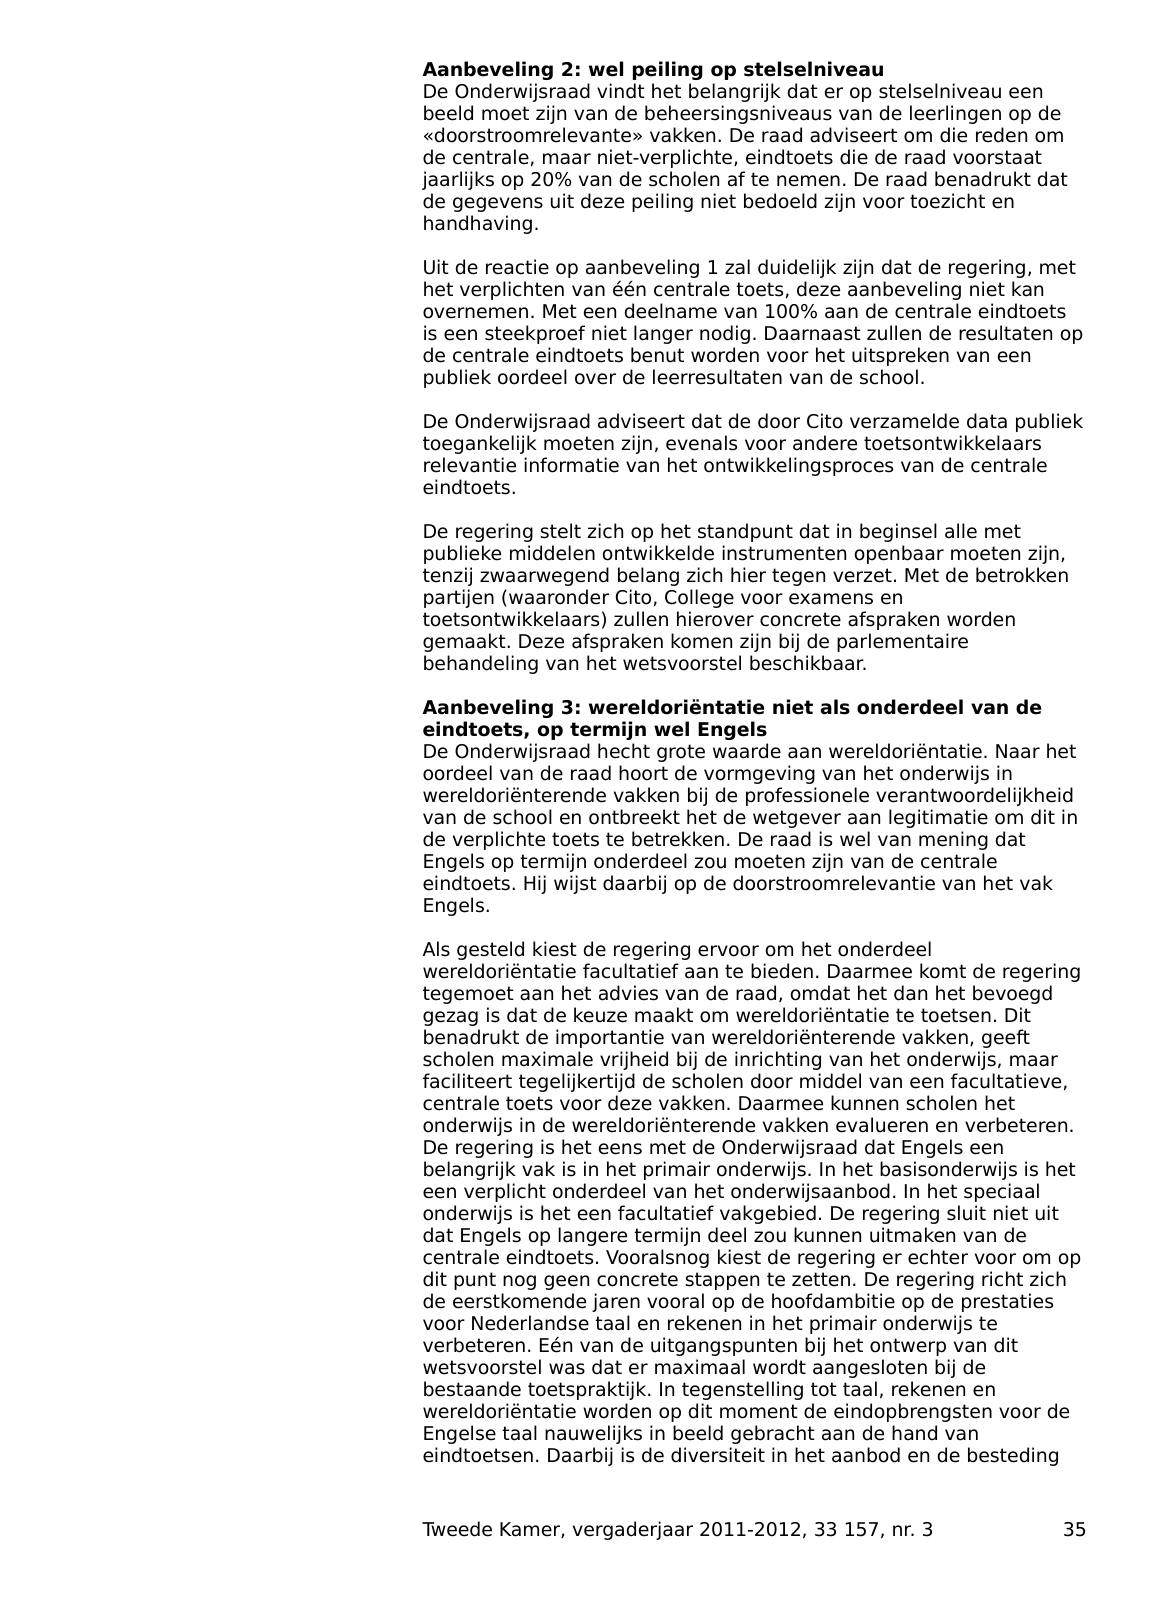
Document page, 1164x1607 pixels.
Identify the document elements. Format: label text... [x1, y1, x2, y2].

text De Onderwijsraad hecht grote waarde aan wereldoriëntatie. Naar het oordeel van de raad hoort de vormgeving van het onderwijs in wereldoriënterende vakken bij de professionele verantwoordelijkheid van de school en ontbreekt het de wetgever aan legitimatie om dit in de verplichte toets te betrekken. De raad is wel van mening dat Engels op termijn onderdeel zou moeten zijn van de centrale eindtoets. Hij wijst daarbij op de doorstroomrelevantie van het vak Engels. [422, 741, 1087, 917]
text Uit de reactie op aanbeveling 1 zal duidelijk zijn dat de regering, met het verplichten van één centrale toets, deze aanbeveling niet kan overnemen. Met een deelname van 100% aan de centrale eindtoets is een steekproef niet langer nodig. Daarnaast zullen de resultaten op de centrale eindtoets benut worden voor het uitspreken van een publiek oordeel over de leerresultaten van de school. [422, 257, 1087, 389]
text De Onderwijsraad vindt het belangrijk dat er op stelselniveau een beeld moet zijn van de beheersingsniveaus van de leerlingen op de «doorstroomrelevante» vakken. De raad adviseert om die reden om de centrale, maar niet-verplichte, eindtoets die de raad voorstaat jaarlijks op 20% van de scholen af te nemen. De raad benadrukt dat de gegevens uit deze peiling niet bedoeld zijn voor toezicht en handhaving. [422, 81, 1087, 235]
subtitle Aanbeveling 3: wereldoriëntatie niet als onderdeel van de eindtoets, op termijn wel Engels [422, 697, 1087, 741]
subtitle Aanbeveling 2: wel peiling op stelselniveau [422, 59, 1087, 81]
text De regering is het eens met de Onderwijsraad dat Engels een belangrijk vak is in het primair onderwijs. In het basisonderwijs is het een verplicht onderdeel van het onderwijsaanbod. In het speciaal onderwijs is het een facultatief vakgebied. De regering sluit niet uit dat Engels op langere termijn deel zou kunnen uitmaken van de centrale eindtoets. Vooralsnog kiest de regering er echter voor om op dit punt nog geen concrete stappen te zetten. De regering richt zich de eerstkomende jaren vooral op de hoofdambitie op de prestaties voor Nederlandse taal en rekenen in het primair onderwijs te verbeteren. Eén van de uitgangspunten bij het ontwerp van dit wetsvoorstel was dat er maximaal wordt aangesloten bij de bestaande toetspraktijk. In tegenstelling tot taal, rekenen en wereldoriëntatie worden op dit moment de eindopbrengsten voor de Engelse taal nauwelijks in beeld gebracht aan de hand van eindtoetsen. Daarbij is de diversiteit in het aanbod en de besteding [422, 1137, 1087, 1467]
text De Onderwijsraad adviseert dat de door Cito verzamelde data publiek toegankelijk moeten zijn, evenals voor andere toetsontwikkelaars relevantie informatie van het ontwikkelingsproces van de centrale eindtoets. [422, 411, 1087, 499]
text De regering stelt zich op het standpunt dat in beginsel alle met publieke middelen ontwikkelde instrumenten openbaar moeten zijn, tenzij zwaarwegend belang zich hier tegen verzet. Met de betrokken partijen (waaronder Cito, College voor examens en toetsontwikkelaars) zullen hierover concrete afspraken worden gemaakt. Deze afspraken komen zijn bij de parlementaire behandeling van het wetsvoorstel beschikbaar. [422, 521, 1087, 675]
text Als gesteld kiest de regering ervoor om het onderdeel wereldoriëntatie facultatief aan te bieden. Daarmee komt de regering tegemoet aan het advies van de raad, omdat het dan het bevoegd gezag is dat de keuze maakt om wereldoriëntatie te toetsen. Dit benadrukt de importantie van wereldoriënterende vakken, geeft scholen maximale vrijheid bij de inrichting van het onderwijs, maar faciliteert tegelijkertijd de scholen door middel van een facultatieve, centrale toets voor deze vakken. Daarmee kunnen scholen het onderwijs in de wereldoriënterende vakken evalueren en verbeteren. [422, 939, 1087, 1137]
